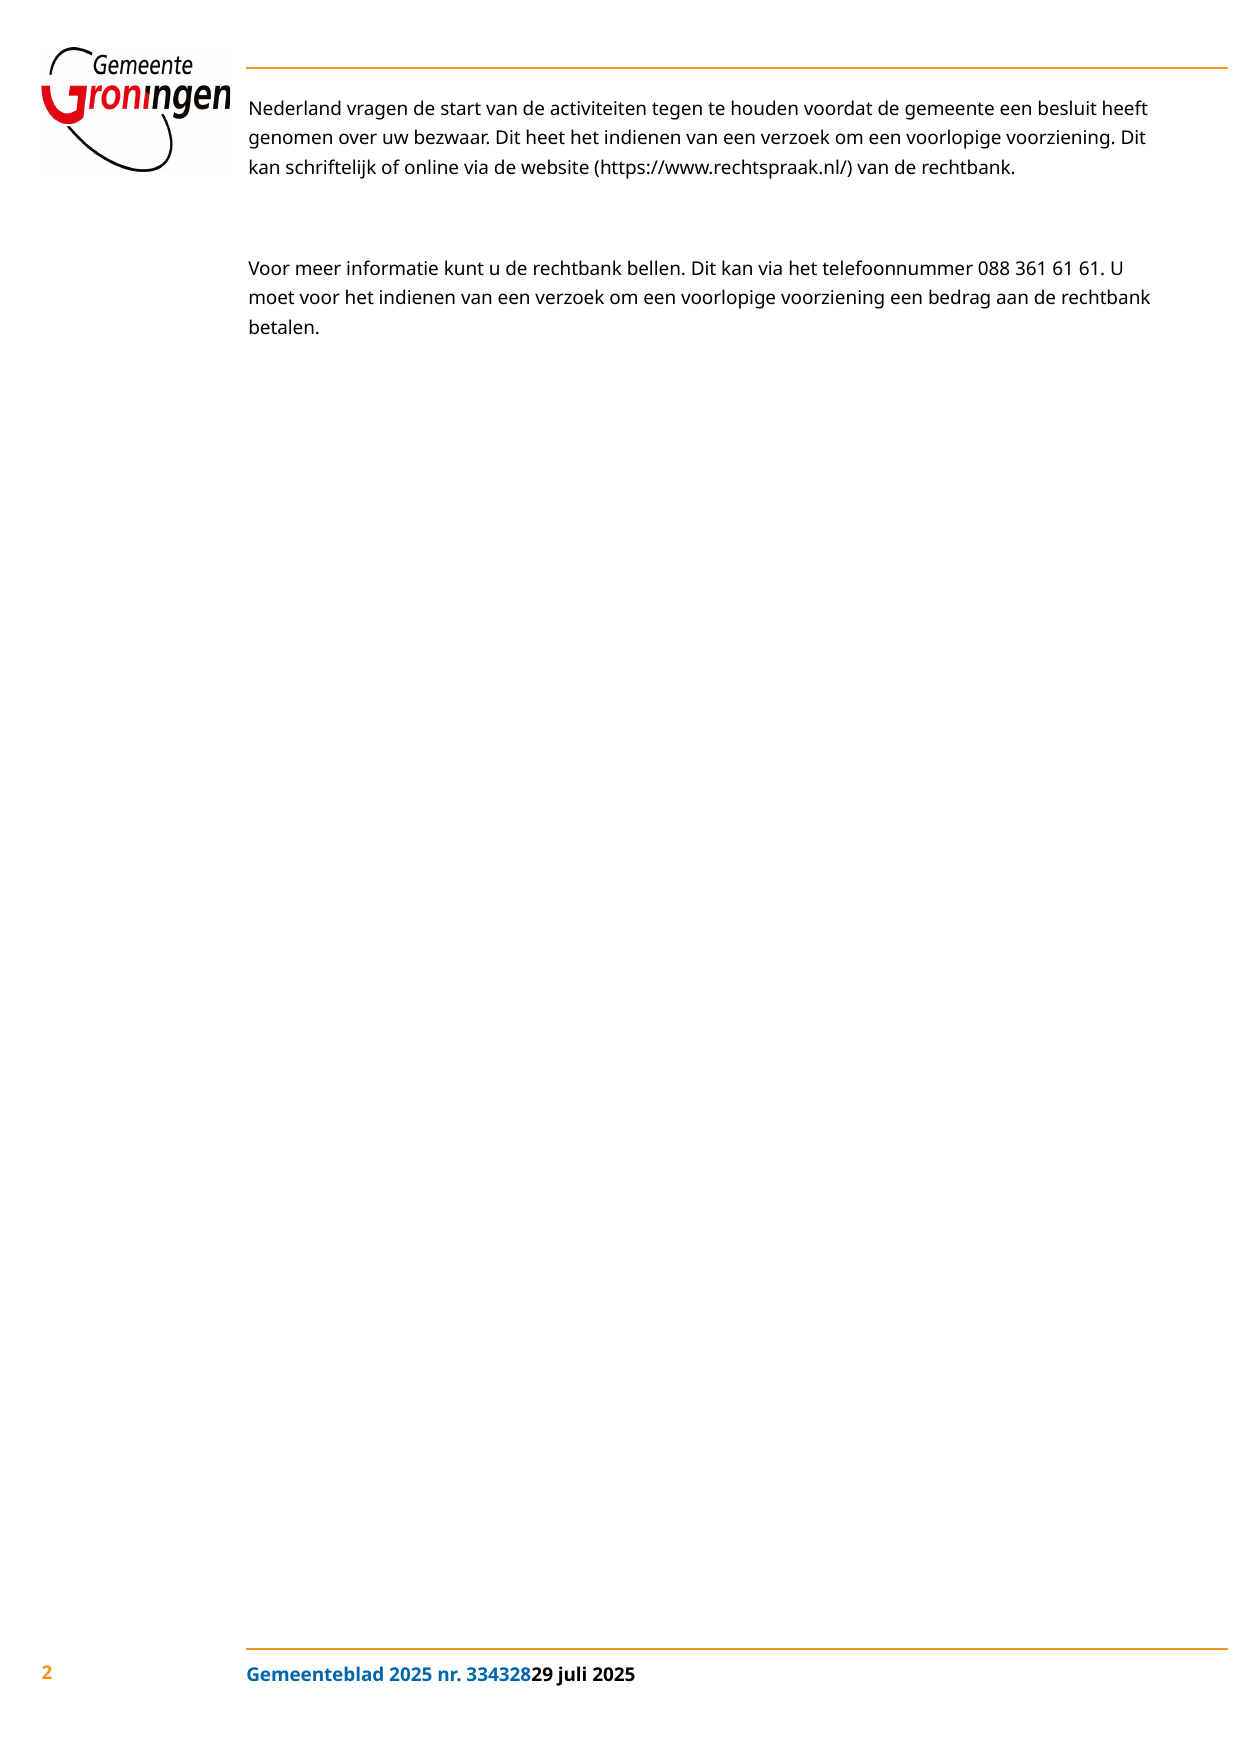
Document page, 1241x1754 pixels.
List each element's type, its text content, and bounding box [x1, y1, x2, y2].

text Nederland vragen de start van de activiteiten tegen te houden voordat de gemeente een besluit heeft genomen over uw bezwaar. Dit heet het indienen van een verzoek om een voorlopige voorziening. Dit kan schriftelijk of online via de website (https://www.rechtspraak.nl/) van de rechtbank. [248, 95, 1152, 180]
text Voor meer informatie kunt u de rechtbank bellen. Dit kan via het telefoonnummer 088 361 61 61. U moet voor het indienen van een verzoek om een voorlopige voorziening een bedrag aan de rechtbank betalen. [248, 255, 1152, 340]
picture [41, 47, 231, 172]
